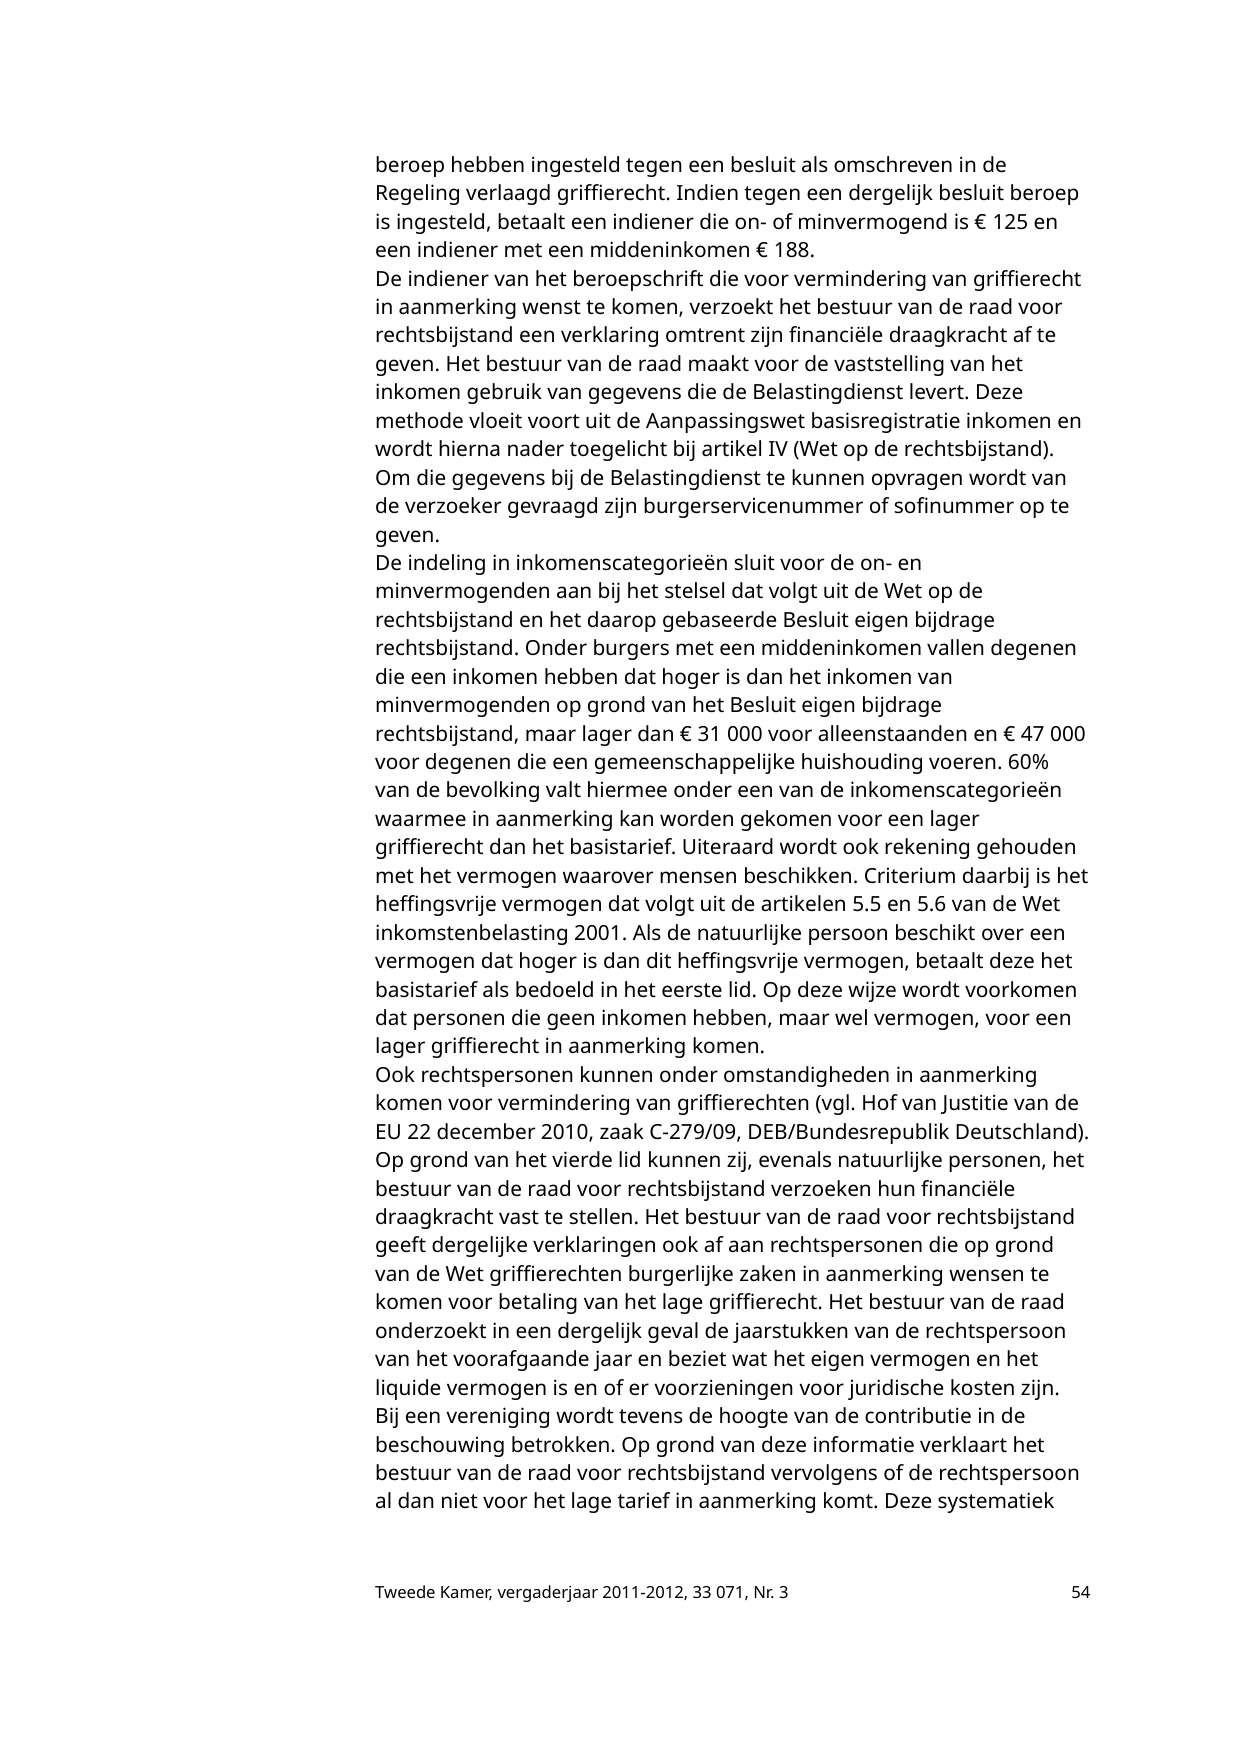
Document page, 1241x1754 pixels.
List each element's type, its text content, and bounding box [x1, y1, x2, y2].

text beroep hebben ingesteld tegen een besluit als omschreven in de Regeling verlaagd griffierecht. Indien tegen een dergelijk besluit beroep is ingesteld, betaalt een indiener die on- of minvermogend is € 125 en een indiener met een middeninkomen € 188. [375, 150, 1090, 264]
text Ook rechtspersonen kunnen onder omstandigheden in aanmerking komen voor vermindering van griffierechten (vgl. Hof van Justitie van de EU 22 december 2010, zaak C-279/09, DEB/Bundesrepublik Deutschland). Op grond van het vierde lid kunnen zij, evenals natuurlijke personen, het bestuur van de raad voor rechtsbijstand verzoeken hun financiële draagkracht vast te stellen. Het bestuur van de raad voor rechtsbijstand geeft dergelijke verklaringen ook af aan rechtspersonen die op grond van de Wet griffierechten burgerlijke zaken in aanmerking wensen te komen voor betaling van het lage griffierecht. Het bestuur van de raad onderzoekt in een dergelijk geval de jaarstukken van de rechtspersoon van het voorafgaande jaar en beziet wat het eigen vermogen en het liquide vermogen is en of er voorzieningen voor juridische kosten zijn. Bij een vereniging wordt tevens de hoogte van de contributie in de beschouwing betrokken. Op grond van deze informatie verklaart het bestuur van de raad voor rechtsbijstand vervolgens of de rechtspersoon al dan niet voor het lage tarief in aanmerking komt. Deze systematiek [375, 1060, 1090, 1515]
text De indiener van het beroepschrift die voor vermindering van griffierecht in aanmerking wenst te komen, verzoekt het bestuur van de raad voor rechtsbijstand een verklaring omtrent zijn financiële draagkracht af te geven. Het bestuur van de raad maakt voor de vaststelling van het inkomen gebruik van gegevens die de Belastingdienst levert. Deze methode vloeit voort uit de Aanpassingswet basisregistratie inkomen en wordt hierna nader toegelicht bij artikel IV (Wet op de rechtsbijstand). Om die gegevens bij de Belastingdienst te kunnen opvragen wordt van de verzoeker gevraagd zijn burgerservicenummer of sofinummer op te geven. [375, 264, 1090, 548]
text De indeling in inkomenscategorieën sluit voor de on- en minvermogenden aan bij het stelsel dat volgt uit de Wet op de rechtsbijstand en het daarop gebaseerde Besluit eigen bijdrage rechtsbijstand. Onder burgers met een middeninkomen vallen degenen die een inkomen hebben dat hoger is dan het inkomen van minvermogenden op grond van het Besluit eigen bijdrage rechtsbijstand, maar lager dan € 31 000 voor alleenstaanden en € 47 000 voor degenen die een gemeenschappelijke huishouding voeren. 60% van de bevolking valt hiermee onder een van de inkomenscategorieën waarmee in aanmerking kan worden gekomen voor een lager griffierecht dan het basistarief. Uiteraard wordt ook rekening gehouden met het vermogen waarover mensen beschikken. Criterium daarbij is het heffingsvrije vermogen dat volgt uit de artikelen 5.5 en 5.6 van de Wet inkomstenbelasting 2001. Als de natuurlijke persoon beschikt over een vermogen dat hoger is dan dit heffingsvrije vermogen, betaalt deze het basistarief als bedoeld in het eerste lid. Op deze wijze wordt voorkomen dat personen die geen inkomen hebben, maar wel vermogen, voor een lager griffierecht in aanmerking komen. [375, 548, 1090, 1060]
